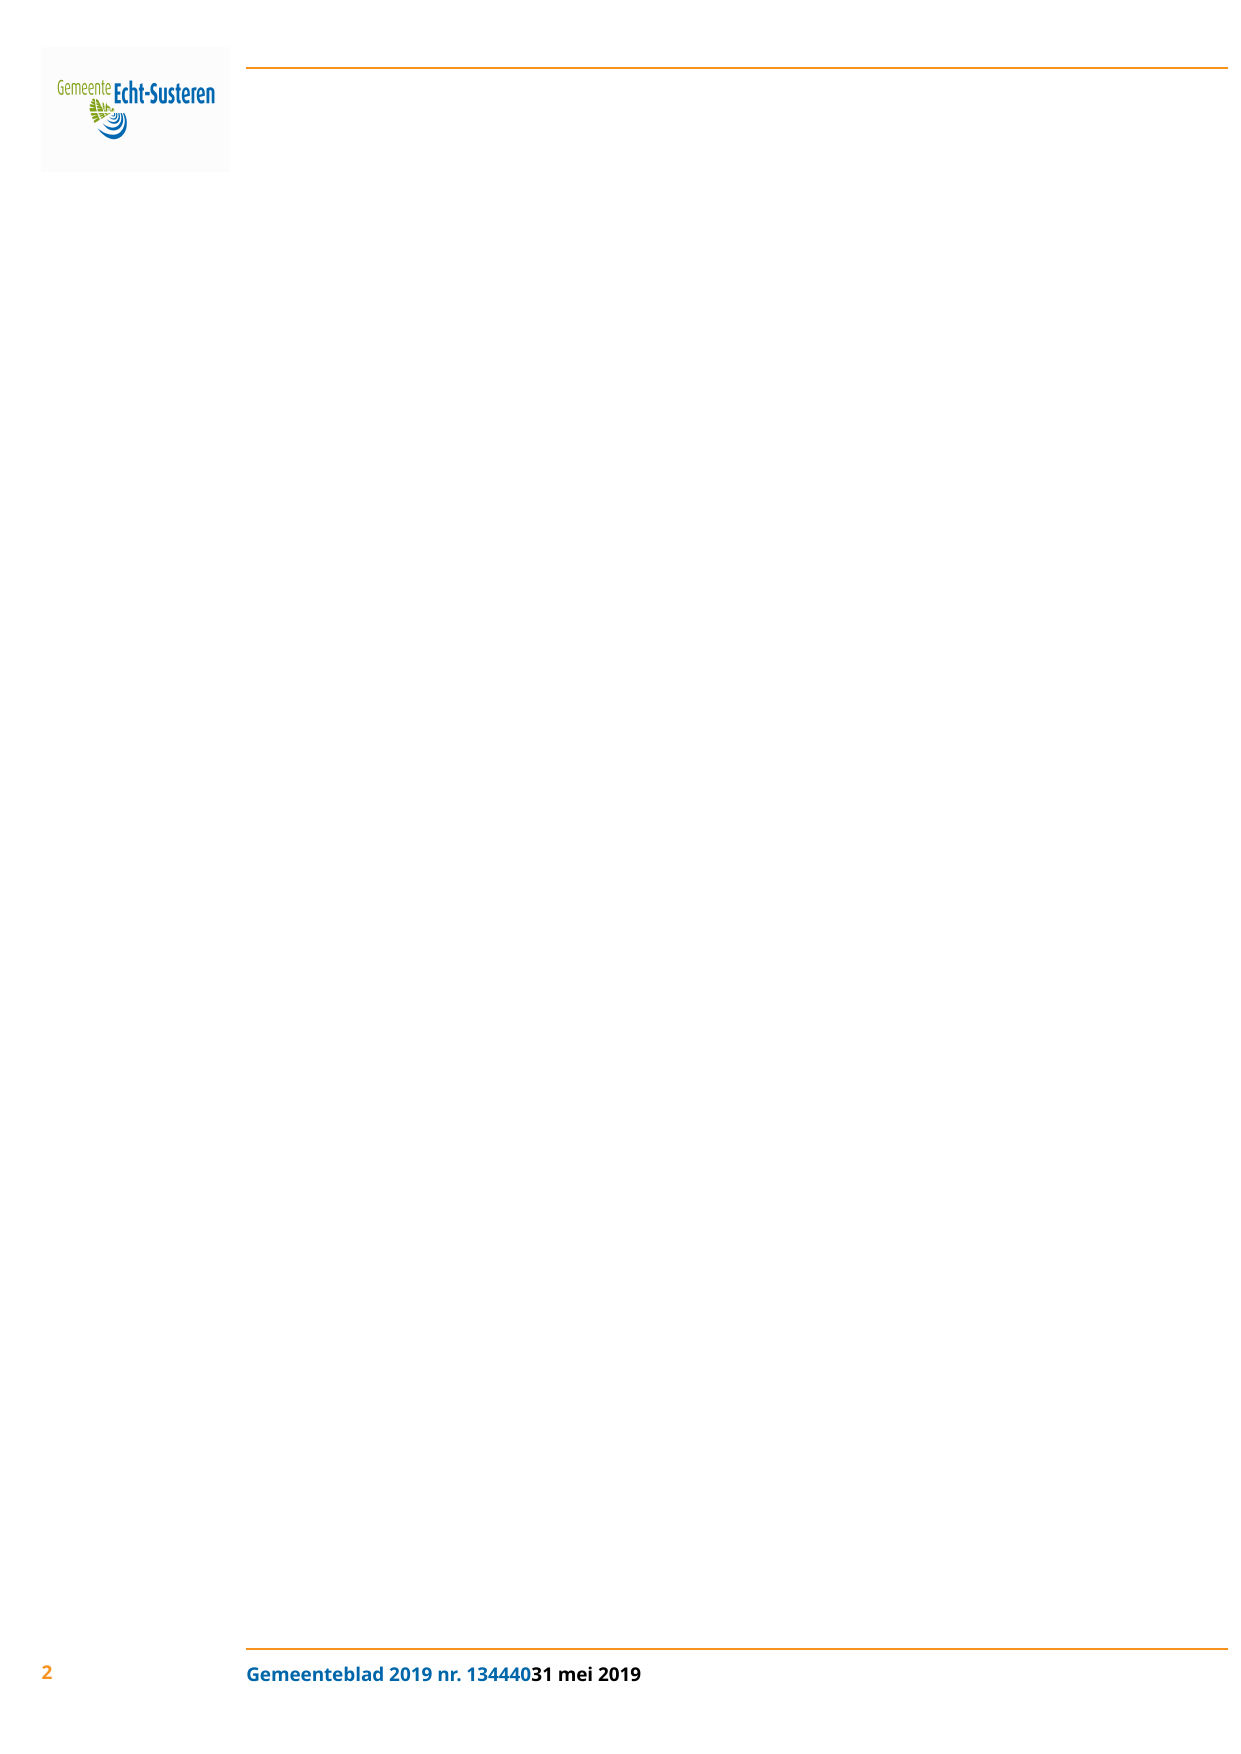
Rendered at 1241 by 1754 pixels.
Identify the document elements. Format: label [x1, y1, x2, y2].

picture [41, 47, 231, 172]
